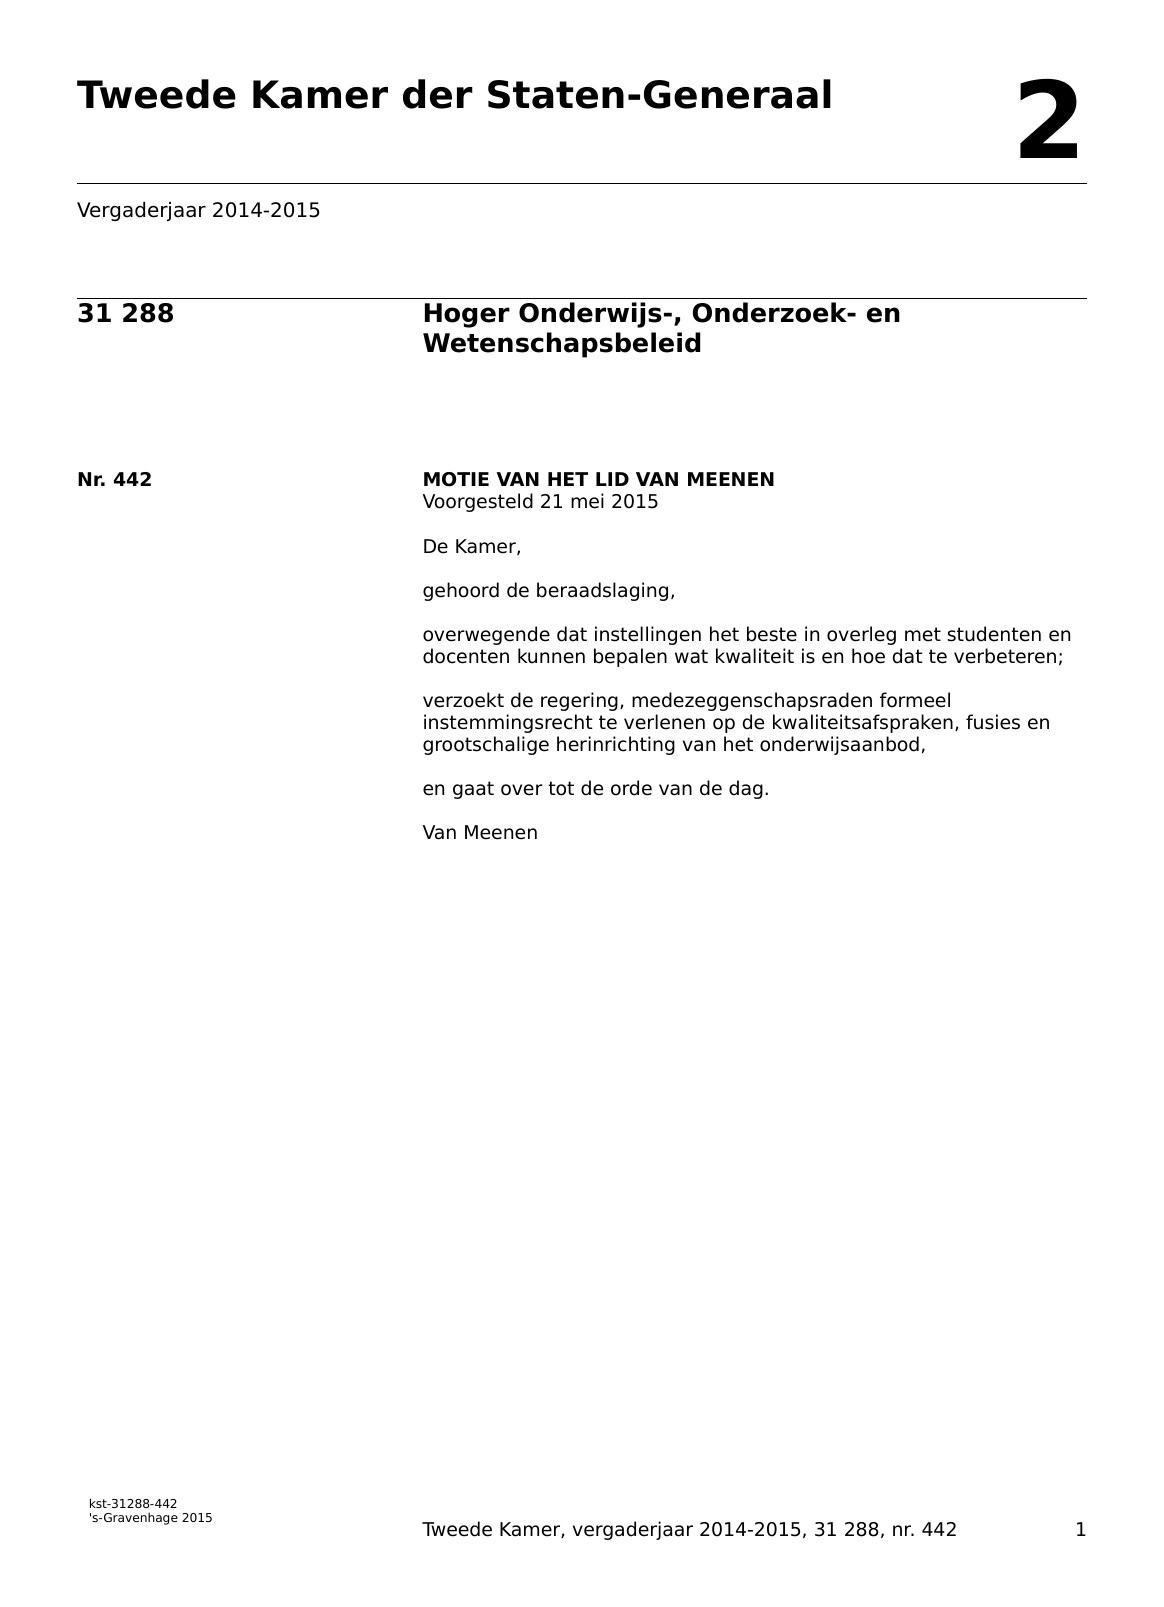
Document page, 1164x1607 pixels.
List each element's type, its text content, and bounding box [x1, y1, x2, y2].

text kst-31288-442 [88, 1497, 323, 1511]
text en gaat over tot de orde van de dag. [422, 778, 1087, 800]
table_cell Vergaderjaar 2014-2015 [77, 184, 1087, 298]
text verzoekt de regering, medezeggenschapsraden formeel instemmingsrecht te verlenen op de kwaliteitsafspraken, fusies en grootschalige herinrichting van het onderwijsaanbod, [422, 690, 1087, 756]
text gehoord de beraadslaging, [422, 580, 1087, 602]
text Van Meenen [422, 822, 1087, 844]
table_header 2 [886, 59, 1087, 183]
text 's-Gravenhage 2015 [88, 1511, 323, 1525]
subtitle 31 288 Hoger Onderwijs-, Onderzoek- en Wetenschapsbeleid [77, 299, 1087, 358]
text Voorgesteld 21 mei 2015 [422, 491, 1087, 513]
table_header Tweede Kamer der Staten-Generaal [77, 59, 886, 183]
subtitle Nr. 442 MOTIE VAN HET LID VAN MEENEN [77, 469, 1087, 491]
text De Kamer, [422, 536, 1087, 557]
text overwegende dat instellingen het beste in overleg met studenten en docenten kunnen bepalen wat kwaliteit is en hoe dat te verbeteren; [422, 624, 1087, 668]
